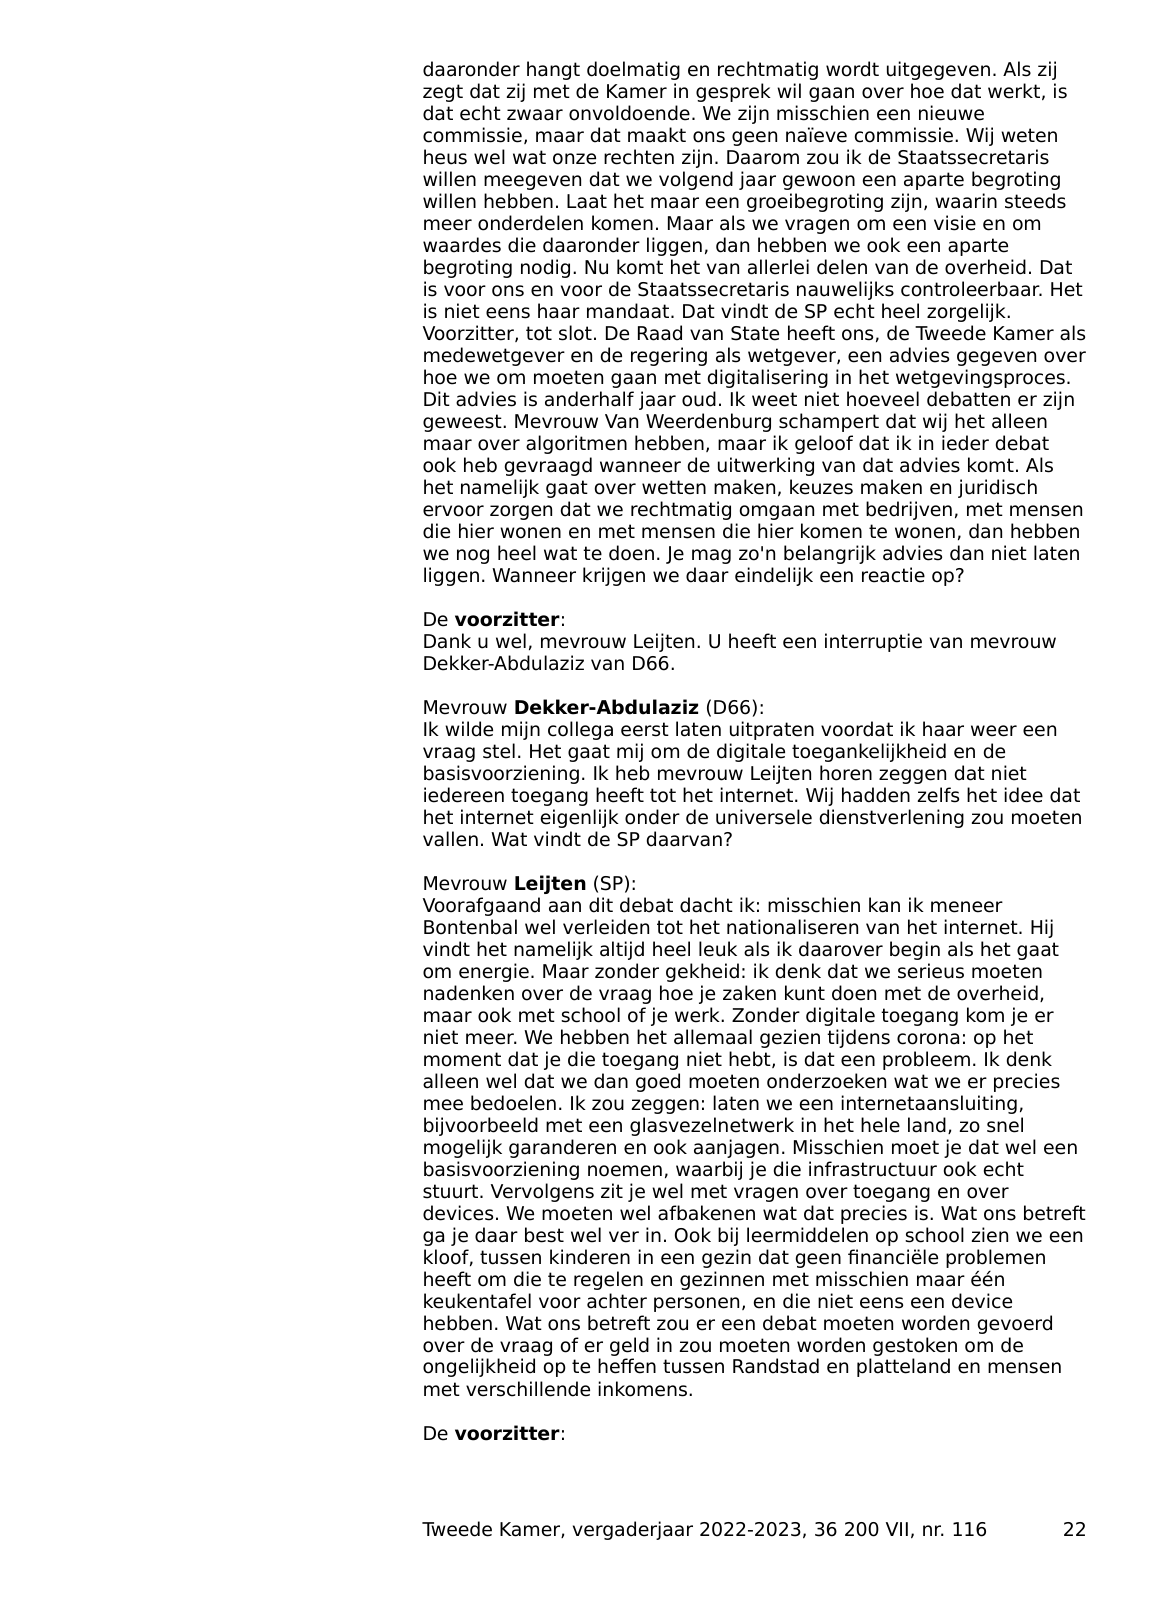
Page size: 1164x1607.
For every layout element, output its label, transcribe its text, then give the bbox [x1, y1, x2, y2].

text De voorzitter: [422, 1423, 1087, 1444]
text Dank u wel, mevrouw Leijten. U heeft een interruptie van mevrouw Dekker-Abdulaziz van D66. [422, 631, 1087, 675]
text Mevrouw Dekker-Abdulaziz (D66): [422, 697, 1087, 719]
text Mevrouw Leijten (SP): [422, 873, 1087, 895]
text De voorzitter: [422, 609, 1087, 631]
text Voorzitter, tot slot. De Raad van State heeft ons, de Tweede Kamer als medewetgever en de regering als wetgever, een advies gegeven over hoe we om moeten gaan met digitalisering in het wetgevingsproces. Dit advies is anderhalf jaar oud. Ik weet niet hoeveel debatten er zijn geweest. Mevrouw Van Weerdenburg schampert dat wij het alleen maar over algoritmen hebben, maar ik geloof dat ik in ieder debat ook heb gevraagd wanneer de uitwerking van dat advies komt. Als het namelijk gaat over wetten maken, keuzes maken en juridisch ervoor zorgen dat we rechtmatig omgaan met bedrijven, met mensen die hier wonen en met mensen die hier komen te wonen, dan hebben we nog heel wat te doen. Je mag zo'n belangrijk advies dan niet laten liggen. Wanneer krijgen we daar eindelijk een reactie op? [422, 323, 1087, 587]
text Voorafgaand aan dit debat dacht ik: misschien kan ik meneer Bontenbal wel verleiden tot het nationaliseren van het internet. Hij vindt het namelijk altijd heel leuk als ik daarover begin als het gaat om energie. Maar zonder gekheid: ik denk dat we serieus moeten nadenken over de vraag hoe je zaken kunt doen met de overheid, maar ook met school of je werk. Zonder digitale toegang kom je er niet meer. We hebben het allemaal gezien tijdens corona: op het moment dat je die toegang niet hebt, is dat een probleem. Ik denk alleen wel dat we dan goed moeten onderzoeken wat we er precies mee bedoelen. Ik zou zeggen: laten we een internetaansluiting, bijvoorbeeld met een glasvezelnetwerk in het hele land, zo snel mogelijk garanderen en ook aanjagen. Misschien moet je dat wel een basisvoorziening noemen, waarbij je die infrastructuur ook echt stuurt. Vervolgens zit je wel met vragen over toegang en over devices. We moeten wel afbakenen wat dat precies is. Wat ons betreft ga je daar best wel ver in. Ook bij leermiddelen op school zien we een kloof, tussen kinderen in een gezin dat geen financiële problemen heeft om die te regelen en gezinnen met misschien maar één keukentafel voor achter personen, en die niet eens een device hebben. Wat ons betreft zou er een debat moeten worden gevoerd over de vraag of er geld in zou moeten worden gestoken om de ongelijkheid op te heffen tussen Randstad en platteland en mensen met verschillende inkomens. [422, 895, 1087, 1400]
text daaronder hangt doelmatig en rechtmatig wordt uitgegeven. Als zij zegt dat zij met de Kamer in gesprek wil gaan over hoe dat werkt, is dat echt zwaar onvoldoende. We zijn misschien een nieuwe commissie, maar dat maakt ons geen naïeve commissie. Wij weten heus wel wat onze rechten zijn. Daarom zou ik de Staatssecretaris willen meegeven dat we volgend jaar gewoon een aparte begroting willen hebben. Laat het maar een groeibegroting zijn, waarin steeds meer onderdelen komen. Maar als we vragen om een visie en om waardes die daaronder liggen, dan hebben we ook een aparte begroting nodig. Nu komt het van allerlei delen van de overheid. Dat is voor ons en voor de Staatssecretaris nauwelijks controleerbaar. Het is niet eens haar mandaat. Dat vindt de SP echt heel zorgelijk. [422, 59, 1087, 323]
text Ik wilde mijn collega eerst laten uitpraten voordat ik haar weer een vraag stel. Het gaat mij om de digitale toegankelijkheid en de basisvoorziening. Ik heb mevrouw Leijten horen zeggen dat niet iedereen toegang heeft tot het internet. Wij hadden zelfs het idee dat het internet eigenlijk onder de universele dienstverlening zou moeten vallen. Wat vindt de SP daarvan? [422, 719, 1087, 851]
